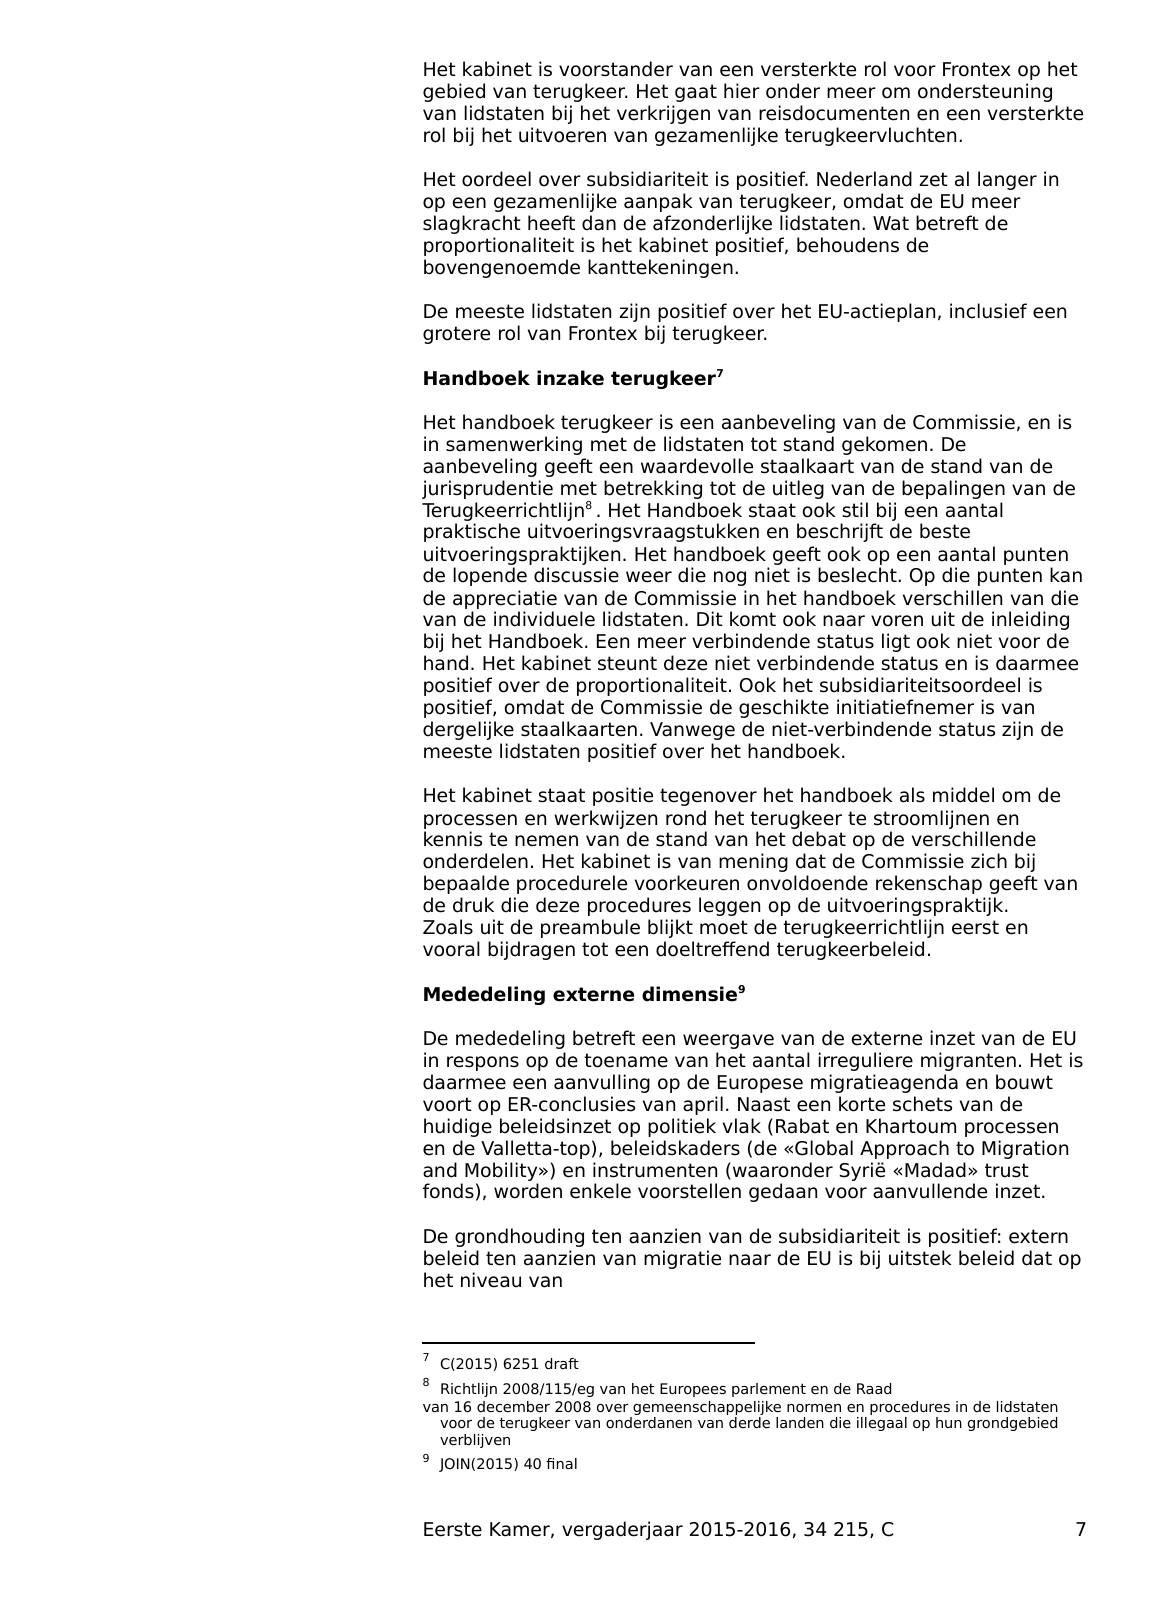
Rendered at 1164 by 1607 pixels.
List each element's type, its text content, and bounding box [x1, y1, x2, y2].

text JOIN(2015) 40 final [422, 1452, 1087, 1474]
text Het handboek terugkeer is een aanbeveling van de Commissie, en is in samenwerking met de lidstaten tot stand gekomen. De aanbeveling geeft een waardevolle staalkaart van de stand van de jurisprudentie met betrekking tot de uitleg van de bepalingen van de Terugkeerrichtlijn. Het Handboek staat ook stil bij een aantal praktische uitvoeringsvraagstukken en beschrijft de beste uitvoeringspraktijken. Het handboek geeft ook op een aantal punten de lopende discussie weer die nog niet is beslecht. Op die punten kan de appreciatie van de Commissie in het handboek verschillen van die van de individuele lidstaten. Dit komt ook naar voren uit de inleiding bij het Handboek. Een meer verbindende status ligt ook niet voor de hand. Het kabinet steunt deze niet verbindende status en is daarmee positief over de proportionaliteit. Ook het subsidiariteitsoordeel is positief, omdat de Commissie de geschikte initiatiefnemer is van dergelijke staalkaarten. Vanwege de niet-verbindende status zijn de meeste lidstaten positief over het handboek. [422, 412, 1087, 763]
text Het oordeel over subsidiariteit is positief. Nederland zet al langer in op een gezamenlijke aanpak van terugkeer, omdat de EU meer slagkracht heeft dan de afzonderlijke lidstaten. Wat betreft de proportionaliteit is het kabinet positief, behoudens de bovengenoemde kanttekeningen. [422, 169, 1087, 279]
text Het kabinet is voorstander van een versterkte rol voor Frontex op het gebied van terugkeer. Het gaat hier onder meer om ondersteuning van lidstaten bij het verkrijgen van reisdocumenten en een versterkte rol bij het uitvoeren van gezamenlijke terugkeervluchten. [422, 59, 1087, 147]
text De grondhouding ten aanzien van de subsidiariteit is positief: extern beleid ten aanzien van migratie naar de EU is bij uitstek beleid dat op het niveau van [422, 1226, 1087, 1292]
text De meeste lidstaten zijn positief over het EU-actieplan, inclusief een grotere rol van Frontex bij terugkeer. [422, 301, 1087, 345]
text Het kabinet staat positie tegenover het handboek als middel om de processen en werkwijzen rond het terugkeer te stroomlijnen en kennis te nemen van de stand van het debat op de verschillende onderdelen. Het kabinet is van mening dat de Commissie zich bij bepaalde procedurele voorkeuren onvoldoende rekenschap geeft van de druk die deze procedures leggen op de uitvoeringspraktijk. [422, 785, 1087, 917]
text Zoals uit de preambule blijkt moet de terugkeerrichtlijn eerst en vooral bijdragen tot een doeltreffend terugkeerbeleid. [422, 917, 1087, 961]
text C(2015) 6251 draft [422, 1352, 1087, 1374]
subtitle Handboek inzake terugkeer [422, 367, 1087, 389]
text De mededeling betreft een weergave van de externe inzet van de EU in respons op de toename van het aantal irreguliere migranten. Het is daarmee een aanvulling op de Europese migratieagenda en bouwt voort op ER-conclusies van april. Naast een korte schets van de huidige beleidsinzet op politiek vlak (Rabat en Khartoum processen en de Valletta-top), beleidskaders (de «Global Approach to Migration and Mobility») en instrumenten (waaronder Syrië «Madad» trust fonds), worden enkele voorstellen gedaan voor aanvullende inzet. [422, 1028, 1087, 1203]
text Richtlijn 2008/115/eg van het Europees parlement en de Raad [422, 1377, 1087, 1399]
subtitle Mededeling externe dimensie [422, 983, 1087, 1005]
text van 16 december 2008 over gemeenschappelijke normen en procedures in de lidstaten voor de terugkeer van onderdanen van derde landen die illegaal op hun grondgebied verblijven [422, 1399, 1087, 1449]
